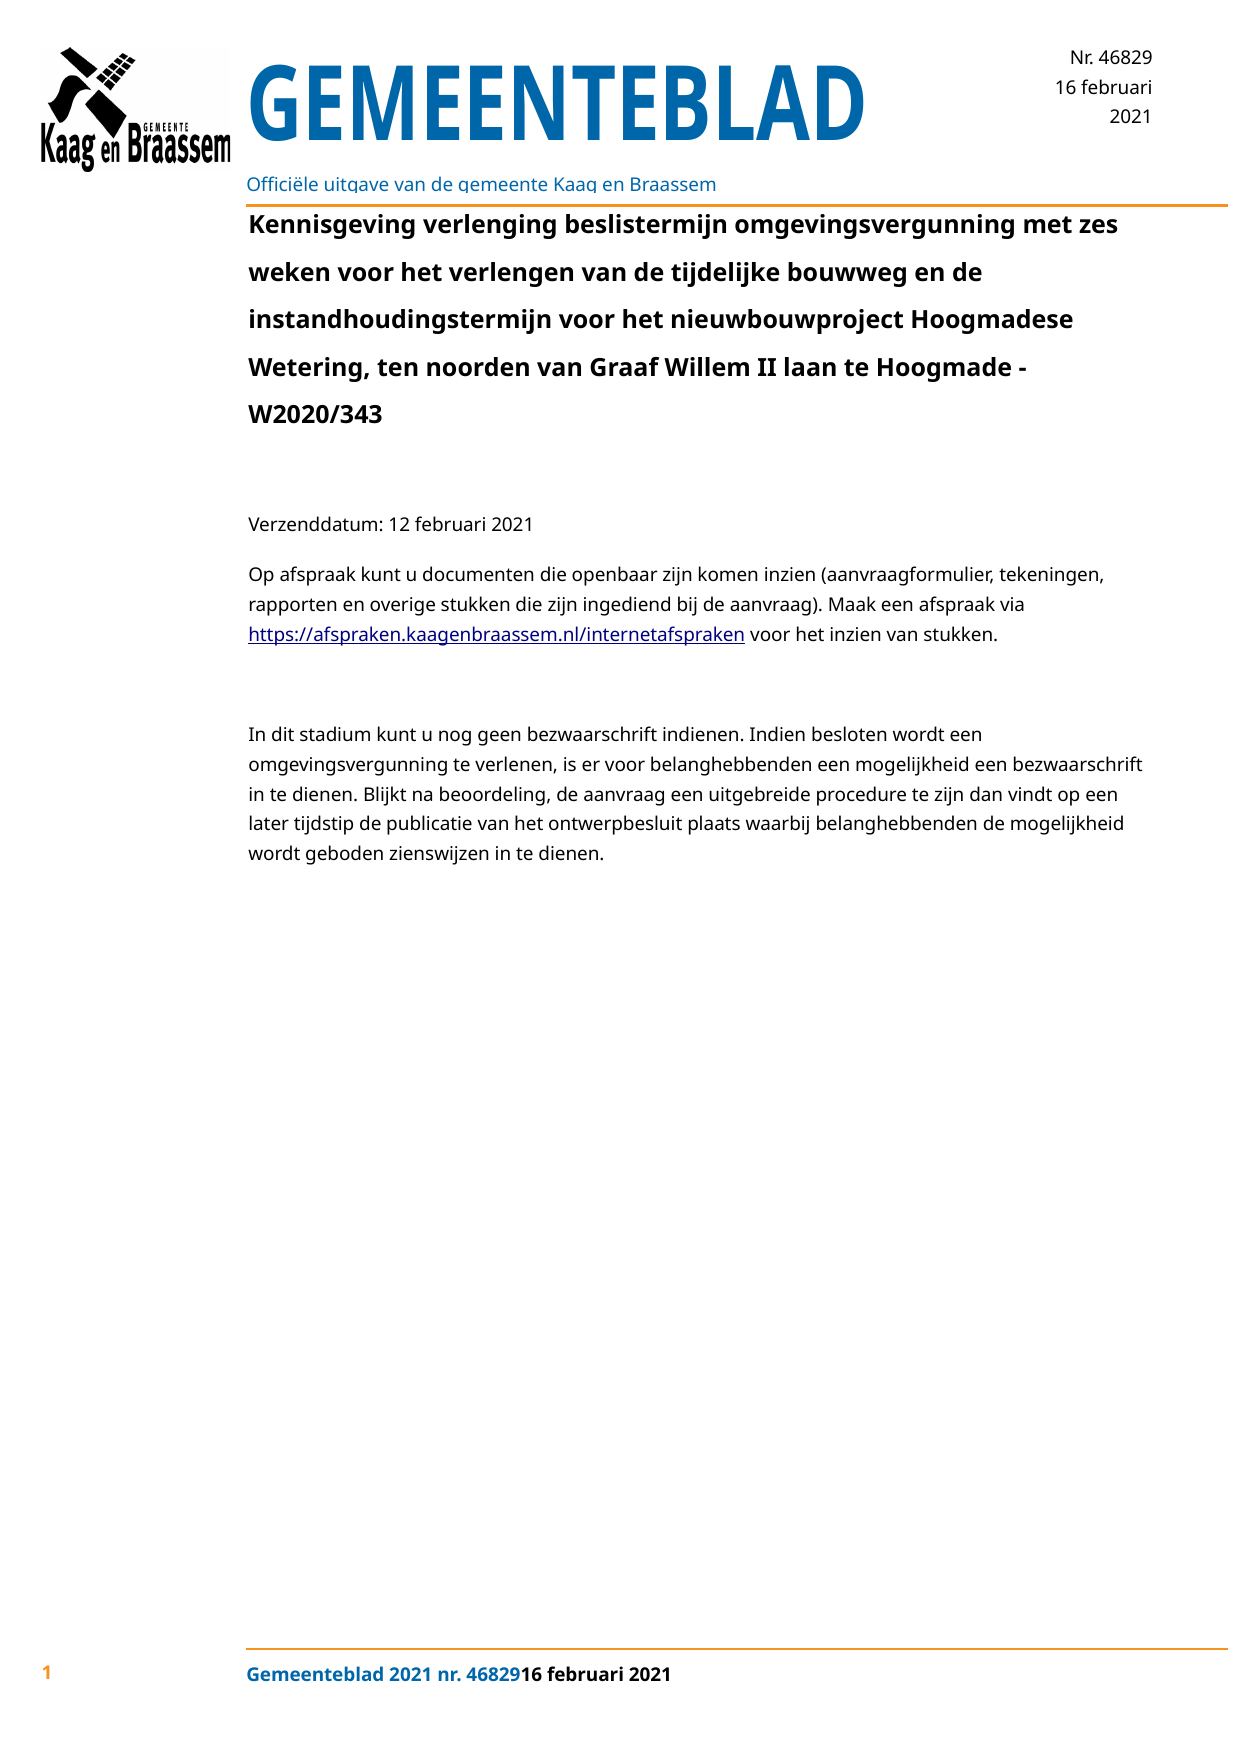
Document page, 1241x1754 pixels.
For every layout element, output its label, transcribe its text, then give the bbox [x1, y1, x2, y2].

text Verzenddatum: 12 februari 2021 [248, 511, 1152, 537]
text In dit stadium kunt u nog geen bezwaarschrift indienen. Indien besloten wordt een omgevingsvergunning te verlenen, is er voor belanghebbenden een mogelijkheid een bezwaarschrift in te dienen. Blijkt na beoordeling, de aanvraag een uitgebreide procedure te zijn dan vindt op een later tijdstip de publicatie van het ontwerpbesluit plaats waarbij belanghebbenden de mogelijkheid wordt geboden zienswijzen in te dienen. [248, 722, 1152, 866]
text Op afspraak kunt u documenten die openbaar zijn komen inzien (aanvraagformulier, tekeningen, rapporten en overige stukken die zijn ingediend bij de aanvraag). Maak een afspraak via https://afspraken.kaagenbraassem.nl/internetafspraken voor het inzien van stukken. [248, 562, 1152, 646]
picture [41, 47, 231, 172]
text Kennisgeving verlenging beslistermijn omgevingsvergunning met zes weken voor het verlengen van de tijdelijke bouwweg en de instandhoudingstermijn voor het nieuwbouwproject Hoogmadese Wetering, ten noorden van Graaf Willem II laan te Hoogmade - W2020/343 [248, 207, 1152, 431]
